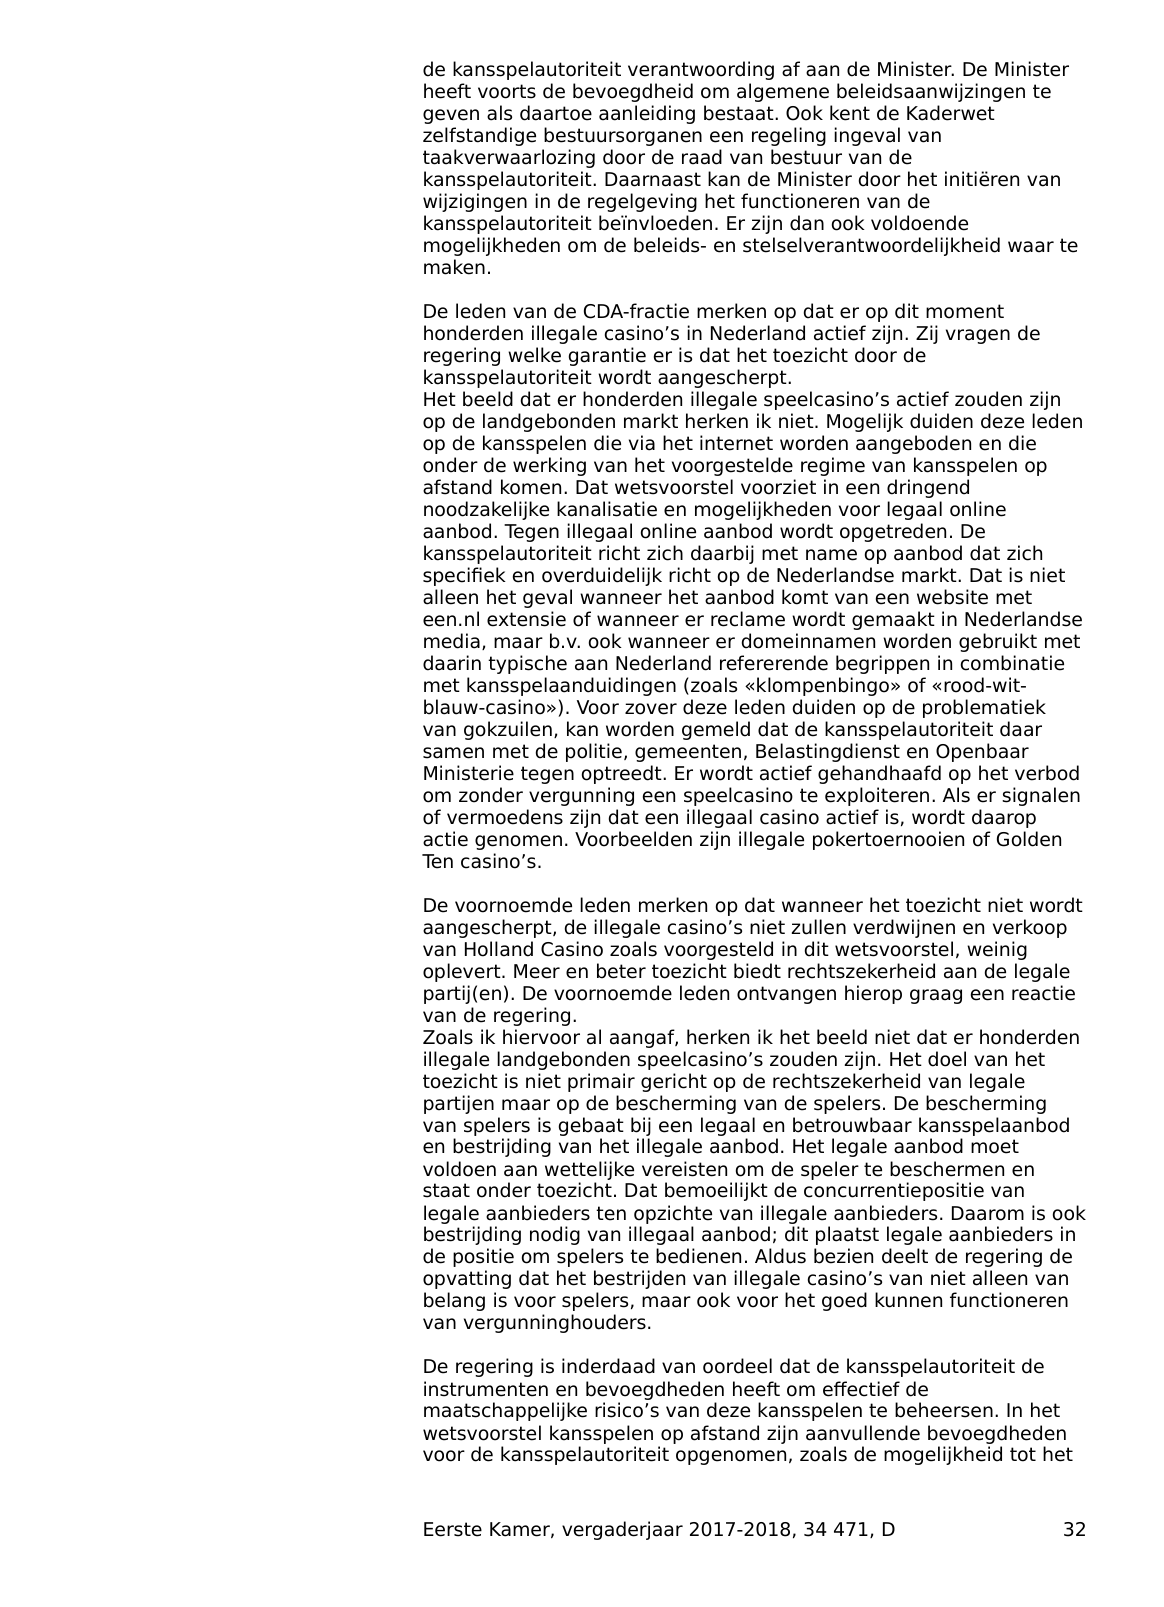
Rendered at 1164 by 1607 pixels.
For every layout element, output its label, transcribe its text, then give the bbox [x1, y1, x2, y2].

text De voornoemde leden merken op dat wanneer het toezicht niet wordt aangescherpt, de illegale casino’s niet zullen verdwijnen en verkoop van Holland Casino zoals voorgesteld in dit wetsvoorstel, weinig oplevert. Meer en beter toezicht biedt rechtszekerheid aan de legale partij(en). De voornoemde leden ontvangen hierop graag een reactie van de regering. [422, 895, 1087, 1027]
text de kansspelautoriteit verantwoording af aan de Minister. De Minister heeft voorts de bevoegdheid om algemene beleidsaanwijzingen te geven als daartoe aanleiding bestaat. Ook kent de Kaderwet zelfstandige bestuursorganen een regeling ingeval van taakverwaarlozing door de raad van bestuur van de kansspelautoriteit. Daarnaast kan de Minister door het initiëren van wijzigingen in de regelgeving het functioneren van de kansspelautoriteit beïnvloeden. Er zijn dan ook voldoende mogelijkheden om de beleids- en stelselverantwoordelijkheid waar te maken. [422, 59, 1087, 279]
text Zoals ik hiervoor al aangaf, herken ik het beeld niet dat er honderden illegale landgebonden speelcasino’s zouden zijn. Het doel van het toezicht is niet primair gericht op de rechtszekerheid van legale partijen maar op de bescherming van de spelers. De bescherming van spelers is gebaat bij een legaal en betrouwbaar kansspelaanbod en bestrijding van het illegale aanbod. Het legale aanbod moet voldoen aan wettelijke vereisten om de speler te beschermen en staat onder toezicht. Dat bemoeilijkt de concurrentiepositie van legale aanbieders ten opzichte van illegale aanbieders. Daarom is ook bestrijding nodig van illegaal aanbod; dit plaatst legale aanbieders in de positie om spelers te bedienen. Aldus bezien deelt de regering de opvatting dat het bestrijden van illegale casino’s van niet alleen van belang is voor spelers, maar ook voor het goed kunnen functioneren van vergunninghouders. [422, 1027, 1087, 1334]
text De regering is inderdaad van oordeel dat de kansspelautoriteit de instrumenten en bevoegdheden heeft om effectief de maatschappelijke risico’s van deze kansspelen te beheersen. In het wetsvoorstel kansspelen op afstand zijn aanvullende bevoegdheden voor de kansspelautoriteit opgenomen, zoals de mogelijkheid tot het [422, 1356, 1087, 1466]
text De leden van de CDA-fractie merken op dat er op dit moment honderden illegale casino’s in Nederland actief zijn. Zij vragen de regering welke garantie er is dat het toezicht door de kansspelautoriteit wordt aangescherpt. [422, 301, 1087, 389]
text Het beeld dat er honderden illegale speelcasino’s actief zouden zijn op de landgebonden markt herken ik niet. Mogelijk duiden deze leden op de kansspelen die via het internet worden aangeboden en die onder de werking van het voorgestelde regime van kansspelen op afstand komen. Dat wetsvoorstel voorziet in een dringend noodzakelijke kanalisatie en mogelijkheden voor legaal online aanbod. Tegen illegaal online aanbod wordt opgetreden. De kansspelautoriteit richt zich daarbij met name op aanbod dat zich specifiek en overduidelijk richt op de Nederlandse markt. Dat is niet alleen het geval wanneer het aanbod komt van een website met een.nl extensie of wanneer er reclame wordt gemaakt in Nederlandse media, maar b.v. ook wanneer er domeinnamen worden gebruikt met daarin typische aan Nederland refererende begrippen in combinatie met kansspelaanduidingen (zoals «klompenbingo» of «rood-wit-blauw-casino»). Voor zover deze leden duiden op de problematiek van gokzuilen, kan worden gemeld dat de kansspelautoriteit daar samen met de politie, gemeenten, Belastingdienst en Openbaar Ministerie tegen optreedt. Er wordt actief gehandhaafd op het verbod om zonder vergunning een speelcasino te exploiteren. Als er signalen of vermoedens zijn dat een illegaal casino actief is, wordt daarop actie genomen. Voorbeelden zijn illegale pokertoernooien of Golden Ten casino’s. [422, 389, 1087, 872]
